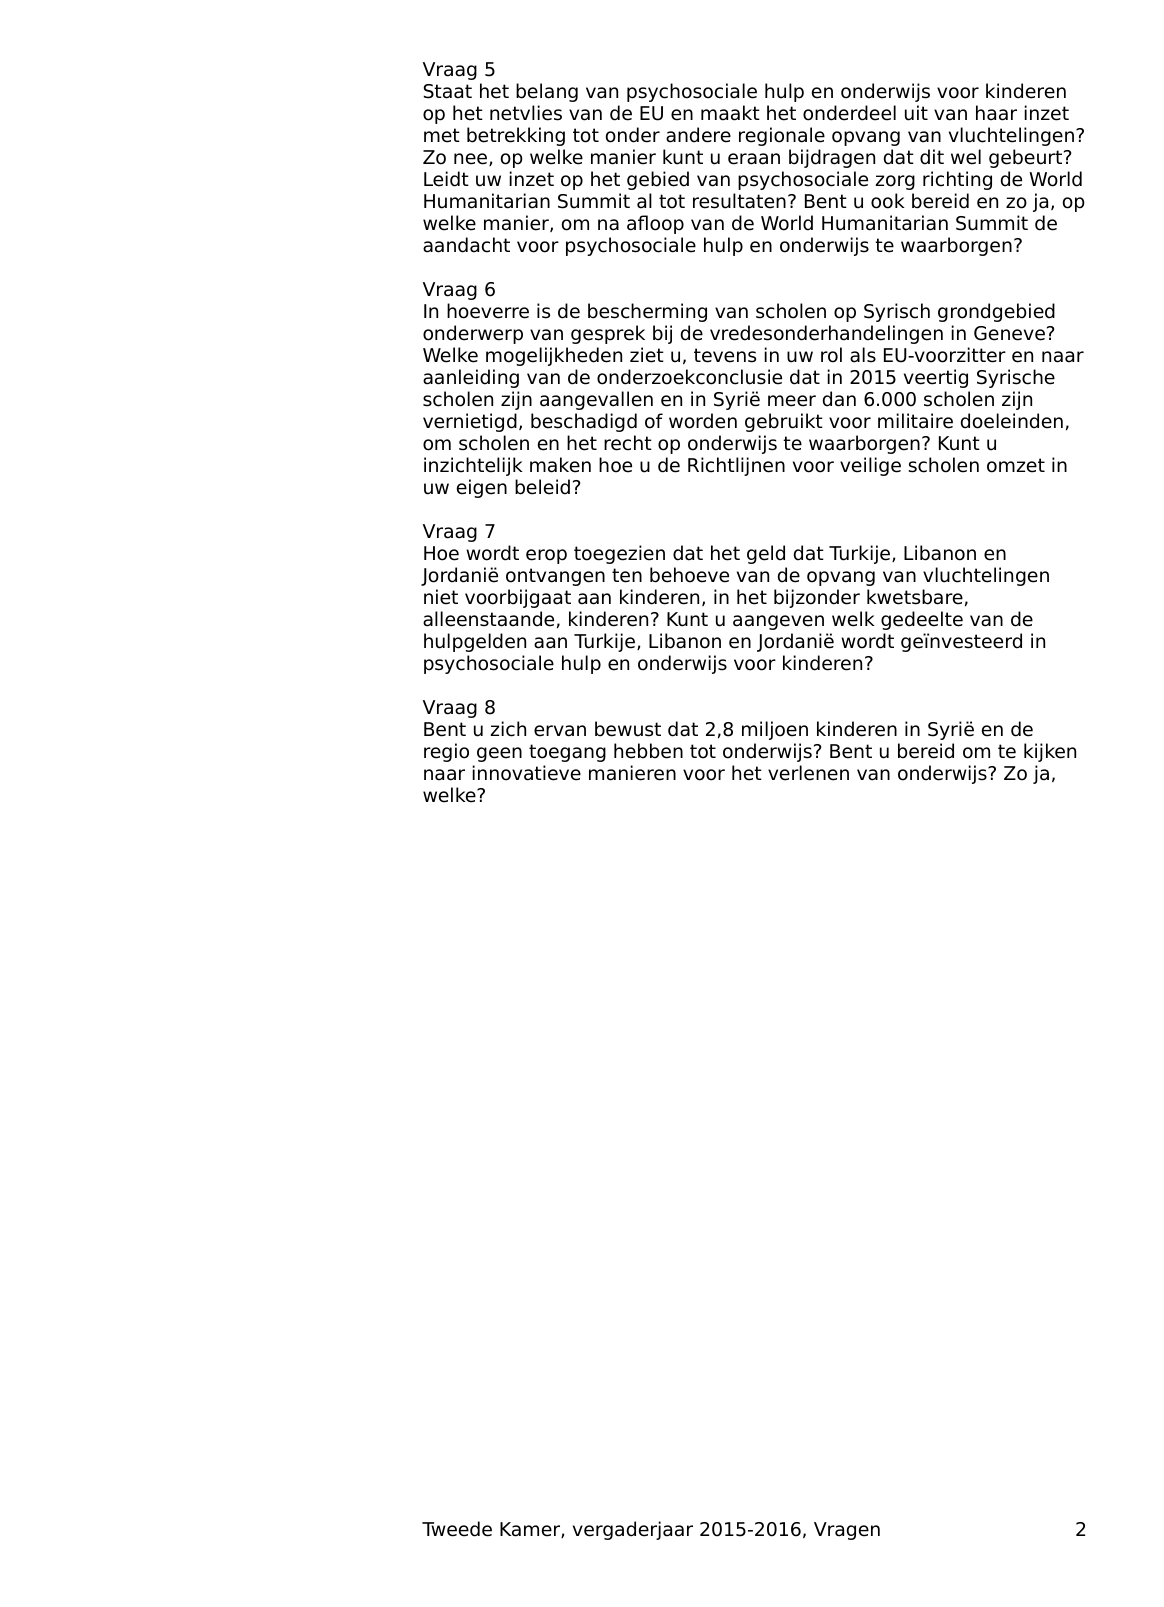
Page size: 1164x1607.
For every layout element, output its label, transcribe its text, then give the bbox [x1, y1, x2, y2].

text Vraag 8 [422, 697, 1087, 719]
text Vraag 5 [422, 59, 1087, 81]
text Vraag 6 [422, 279, 1087, 301]
text Hoe wordt erop toegezien dat het geld dat Turkije, Libanon en Jordanië ontvangen ten behoeve van de opvang van vluchtelingen niet voorbijgaat aan kinderen, in het bijzonder kwetsbare, alleenstaande, kinderen? Kunt u aangeven welk gedeelte van de hulpgelden aan Turkije, Libanon en Jordanië wordt geïnvesteerd in psychosociale hulp en onderwijs voor kinderen? [422, 543, 1087, 675]
text Staat het belang van psychosociale hulp en onderwijs voor kinderen op het netvlies van de EU en maakt het onderdeel uit van haar inzet met betrekking tot onder andere regionale opvang van vluchtelingen? Zo nee, op welke manier kunt u eraan bijdragen dat dit wel gebeurt? Leidt uw inzet op het gebied van psychosociale zorg richting de World Humanitarian Summit al tot resultaten? Bent u ook bereid en zo ja, op welke manier, om na afloop van de World Humanitarian Summit de aandacht voor psychosociale hulp en onderwijs te waarborgen? [422, 81, 1087, 257]
text Bent u zich ervan bewust dat 2,8 miljoen kinderen in Syrië en de regio geen toegang hebben tot onderwijs? Bent u bereid om te kijken naar innovatieve manieren voor het verlenen van onderwijs? Zo ja, welke? [422, 719, 1087, 807]
text Vraag 7 [422, 521, 1087, 543]
text In hoeverre is de bescherming van scholen op Syrisch grondgebied onderwerp van gesprek bij de vredesonderhandelingen in Geneve? Welke mogelijkheden ziet u, tevens in uw rol als EU-voorzitter en naar aanleiding van de onderzoekconclusie dat in 2015 veertig Syrische scholen zijn aangevallen en in Syrië meer dan 6.000 scholen zijn vernietigd, beschadigd of worden gebruikt voor militaire doeleinden, om scholen en het recht op onderwijs te waarborgen? Kunt u inzichtelijk maken hoe u de Richtlijnen voor veilige scholen omzet in uw eigen beleid? [422, 301, 1087, 499]
